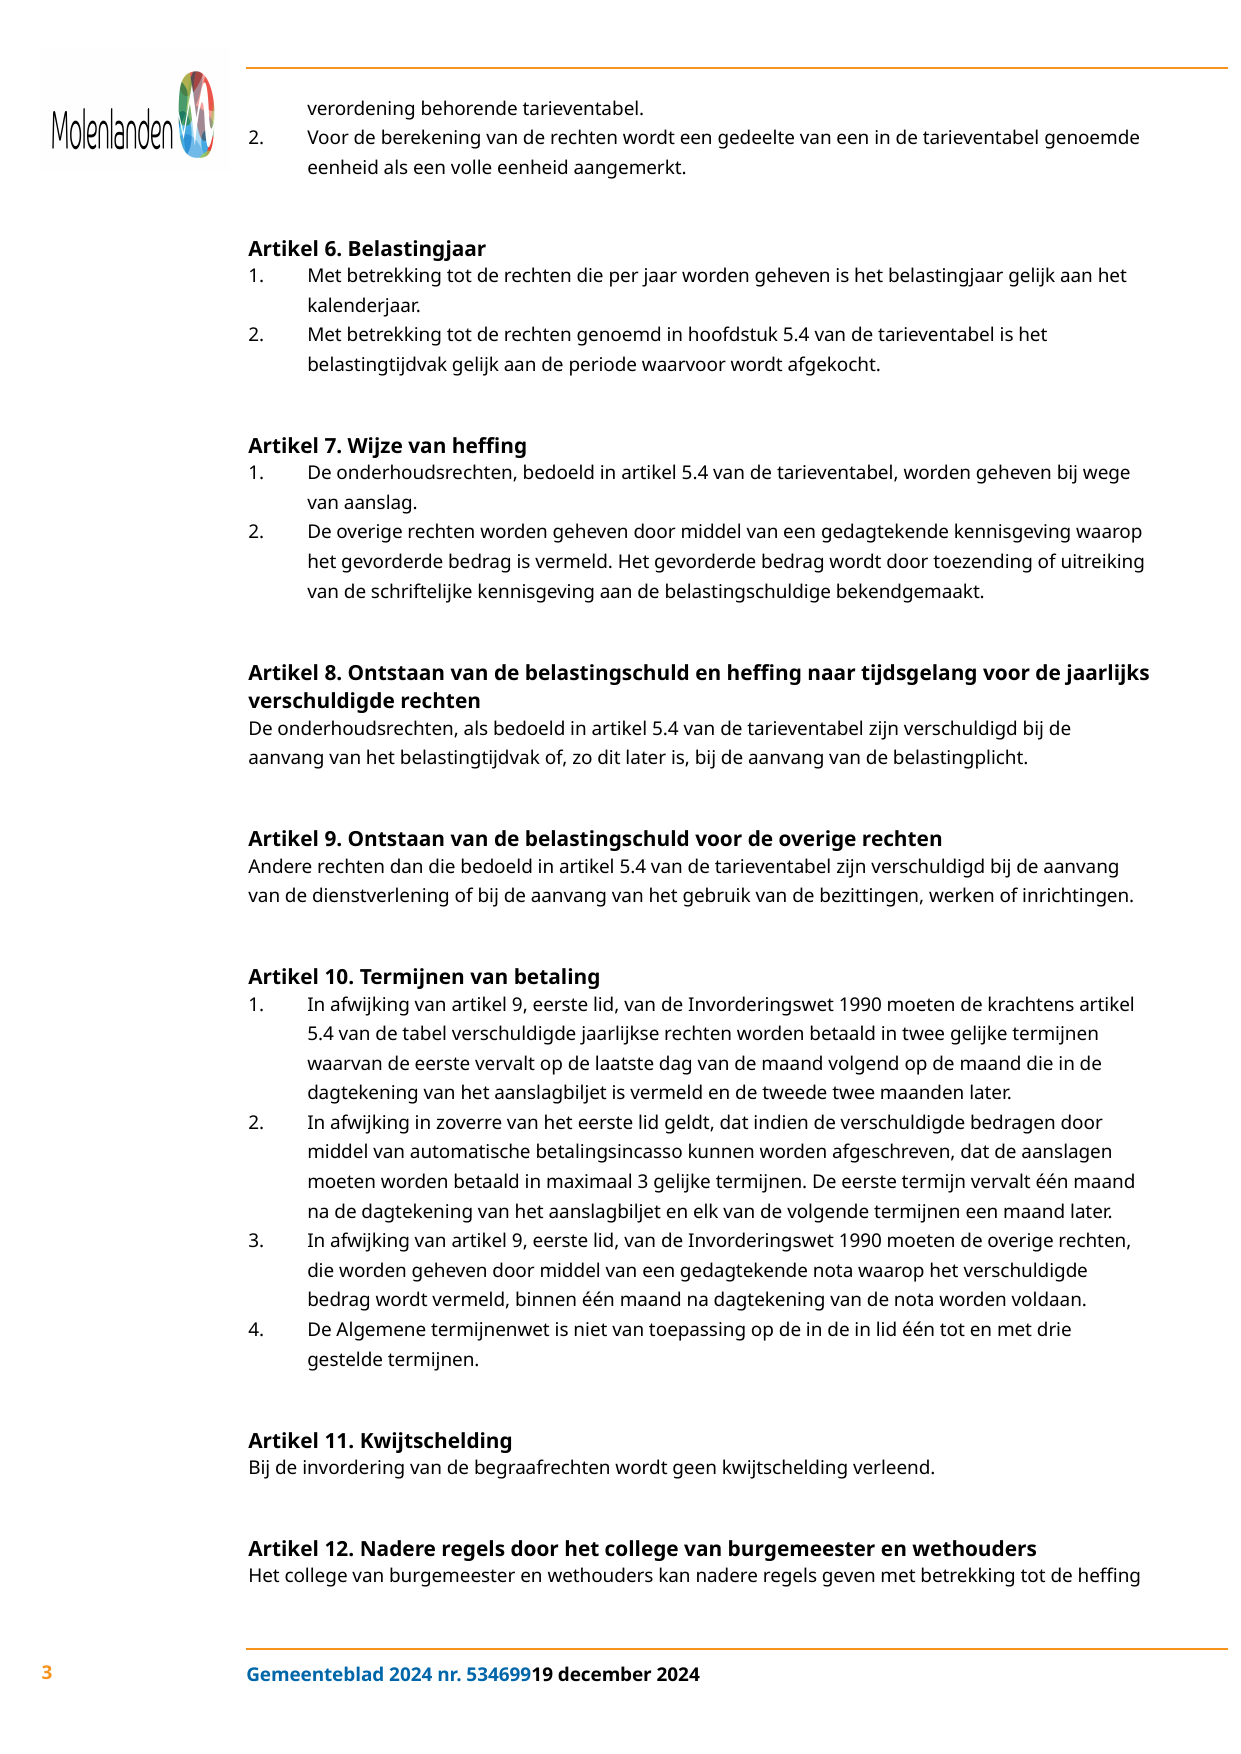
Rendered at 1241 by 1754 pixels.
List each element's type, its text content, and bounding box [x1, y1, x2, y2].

picture [41, 47, 231, 172]
text Artikel 12. Nadere regels door het college van burgemeester en wethouders [248, 1534, 1152, 1563]
list In afwijking van artikel 9, eerste lid, van de Invorderingswet 1990 moeten de overige rechten, die worden geheven door middel van een gedagtekende nota waarop het verschuldigde bedrag wordt vermeld, binnen één maand na dagtekening van de nota worden voldaan. [248, 1227, 1152, 1312]
list Met betrekking tot de rechten genoemd in hoofdstuk 5.4 van de tarieventabel is het belastingtijdvak gelijk aan de periode waarvoor wordt afgekocht. [248, 322, 1152, 377]
list Met betrekking tot de rechten die per jaar worden geheven is het belastingjaar gelijk aan het kalenderjaar. [248, 262, 1152, 318]
text Het college van burgemeester en wethouders kan nadere regels geven met betrekking tot de heffing [248, 1563, 1152, 1588]
list Voor de berekening van de rechten wordt een gedeelte van een in de tarieventabel genoemde eenheid als een volle eenheid aangemerkt. [248, 124, 1152, 180]
text Artikel 6. Belastingjaar [248, 234, 1152, 262]
text Artikel 10. Termijnen van betaling [248, 962, 1152, 991]
text De onderhoudsrechten, als bedoeld in artikel 5.4 van de tarieventabel zijn verschuldigd bij de aanvang van het belastingtijdvak of, zo dit later is, bij de aanvang van de belastingplicht. [248, 715, 1152, 770]
text Andere rechten dan die bedoeld in artikel 5.4 van de tarieventabel zijn verschuldigd bij de aanvang van de dienstverlening of bij de aanvang van het gebruik van de bezittingen, werken of inrichtingen. [248, 853, 1152, 908]
list verordening behorende tarieventabel. [248, 95, 1152, 121]
text Artikel 9. Ontstaan van de belastingschuld voor de overige rechten [248, 824, 1152, 853]
list In afwijking in zoverre van het eerste lid geldt, dat indien de verschuldigde bedragen door middel van automatische betalingsincasso kunnen worden afgeschreven, dat de aanslagen moeten worden betaald in maximaal 3 gelijke termijnen. De eerste termijn vervalt één maand na de dagtekening van het aanslagbiljet en elk van de volgende termijnen een maand later. [248, 1109, 1152, 1224]
list De overige rechten worden geheven door middel van een gedagtekende kennisgeving waarop het gevorderde bedrag is vermeld. Het gevorderde bedrag wordt door toezending of uitreiking van de schriftelijke kennisgeving aan de belastingschuldige bekendgemaakt. [248, 519, 1152, 604]
list De onderhoudsrechten, bedoeld in artikel 5.4 van de tarieventabel, worden geheven bij wege van aanslag. [248, 459, 1152, 515]
list In afwijking van artikel 9, eerste lid, van de Invorderingswet 1990 moeten de krachtens artikel 5.4 van de tabel verschuldigde jaarlijkse rechten worden betaald in twee gelijke termijnen waarvan de eerste vervalt op de laatste dag van de maand volgend op de maand die in de dagtekening van het aanslagbiljet is vermeld en de tweede twee maanden later. [248, 991, 1152, 1105]
text Artikel 8. Ontstaan van de belastingschuld en heffing naar tijdsgelang voor de jaarlijks verschuldigde rechten [248, 658, 1152, 715]
text Artikel 11. Kwijtschelding [248, 1426, 1152, 1454]
text Bij de invordering van de begraafrechten wordt geen kwijtschelding verleend. [248, 1454, 1152, 1480]
text Artikel 7. Wijze van heffing [248, 431, 1152, 459]
list De Algemene termijnenwet is niet van toepassing op de in de in lid één tot en met drie gestelde termijnen. [248, 1316, 1152, 1372]
